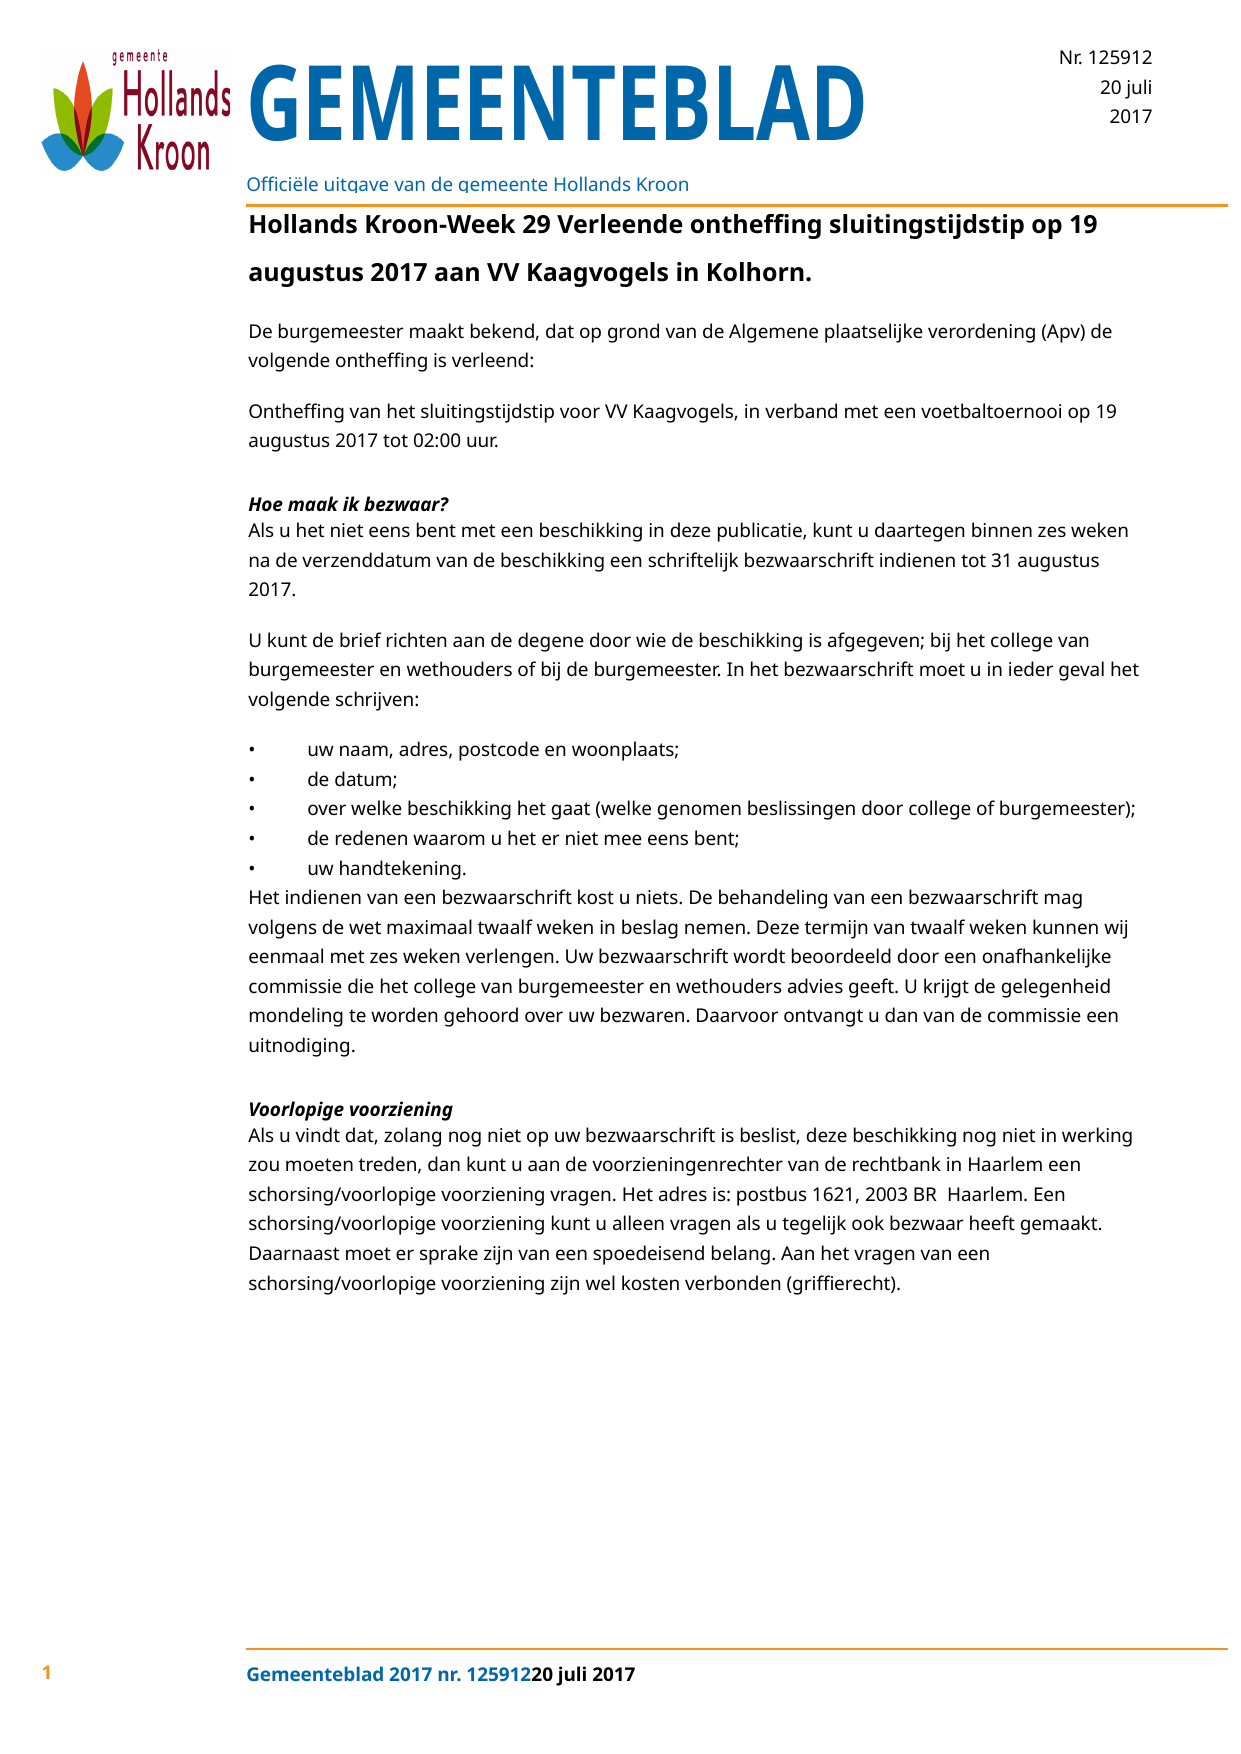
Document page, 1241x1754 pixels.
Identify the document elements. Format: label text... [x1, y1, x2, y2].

list de datum; [248, 766, 1152, 792]
list over welke beschikking het gaat (welke genomen beslissingen door college of burgemeester); [248, 796, 1152, 821]
picture [41, 47, 231, 172]
text Als u het niet eens bent met een beschikking in deze publicatie, kunt u daartegen binnen zes weken na de verzenddatum van de beschikking een schriftelijk bezwaarschrift indienen tot 31 augustus 2017. [248, 517, 1152, 602]
text Als u vindt dat, zolang nog niet op uw bezwaarschrift is beslist, deze beschikking nog niet in werking zou moeten treden, dan kunt u aan de voorzieningenrechter van de rechtbank in Haarlem een schorsing/voorlopige voorziening vragen. Het adres is: postbus 1621, 2003 BR Haarlem. Een schorsing/voorlopige voorziening kunt u alleen vragen als u tegelijk ook bezwaar heeft gemaakt. Daarnaast moet er sprake zijn van een spoedeisend belang. Aan het vragen van een schorsing/voorlopige voorziening zijn wel kosten verbonden (griffierecht). [248, 1122, 1152, 1296]
text De burgemeester maakt bekend, dat op grond van de Algemene plaatselijke verordening (Apv) de volgende ontheffing is verleend: [248, 318, 1152, 373]
text Hoe maak ik bezwaar? [248, 491, 1152, 517]
text U kunt de brief richten aan de degene door wie de beschikking is afgegeven; bij het college van burgemeester en wethouders of bij de burgemeester. In het bezwaarschrift moet u in ieder geval het volgende schrijven: [248, 627, 1152, 712]
text Hollands Kroon-Week 29 Verleende ontheffing sluitingstijdstip op 19 augustus 2017 aan VV Kaagvogels in Kolhorn. [248, 207, 1152, 288]
list uw handtekening. [248, 855, 1152, 880]
text Het indienen van een bezwaarschrift kost u niets. De behandeling van een bezwaarschrift mag volgens de wet maximaal twaalf weken in beslag nemen. Deze termijn van twaalf weken kunnen wij eenmaal met zes weken verlengen. Uw bezwaarschrift wordt beoordeeld door een onafhankelijke commissie die het college van burgemeester en wethouders advies geeft. U krijgt de gelegenheid mondeling te worden gehoord over uw bezwaren. Daarvoor ontvangt u dan van de commissie een uitnodiging. [248, 884, 1152, 1058]
text Voorlopige voorziening [248, 1096, 1152, 1122]
text Ontheffing van het sluitingstijdstip voor VV Kaagvogels, in verband met een voetbaltoernooi op 19 augustus 2017 tot 02:00 uur. [248, 398, 1152, 453]
list de redenen waarom u het er niet mee eens bent; [248, 825, 1152, 851]
list uw naam, adres, postcode en woonplaats; [248, 736, 1152, 762]
